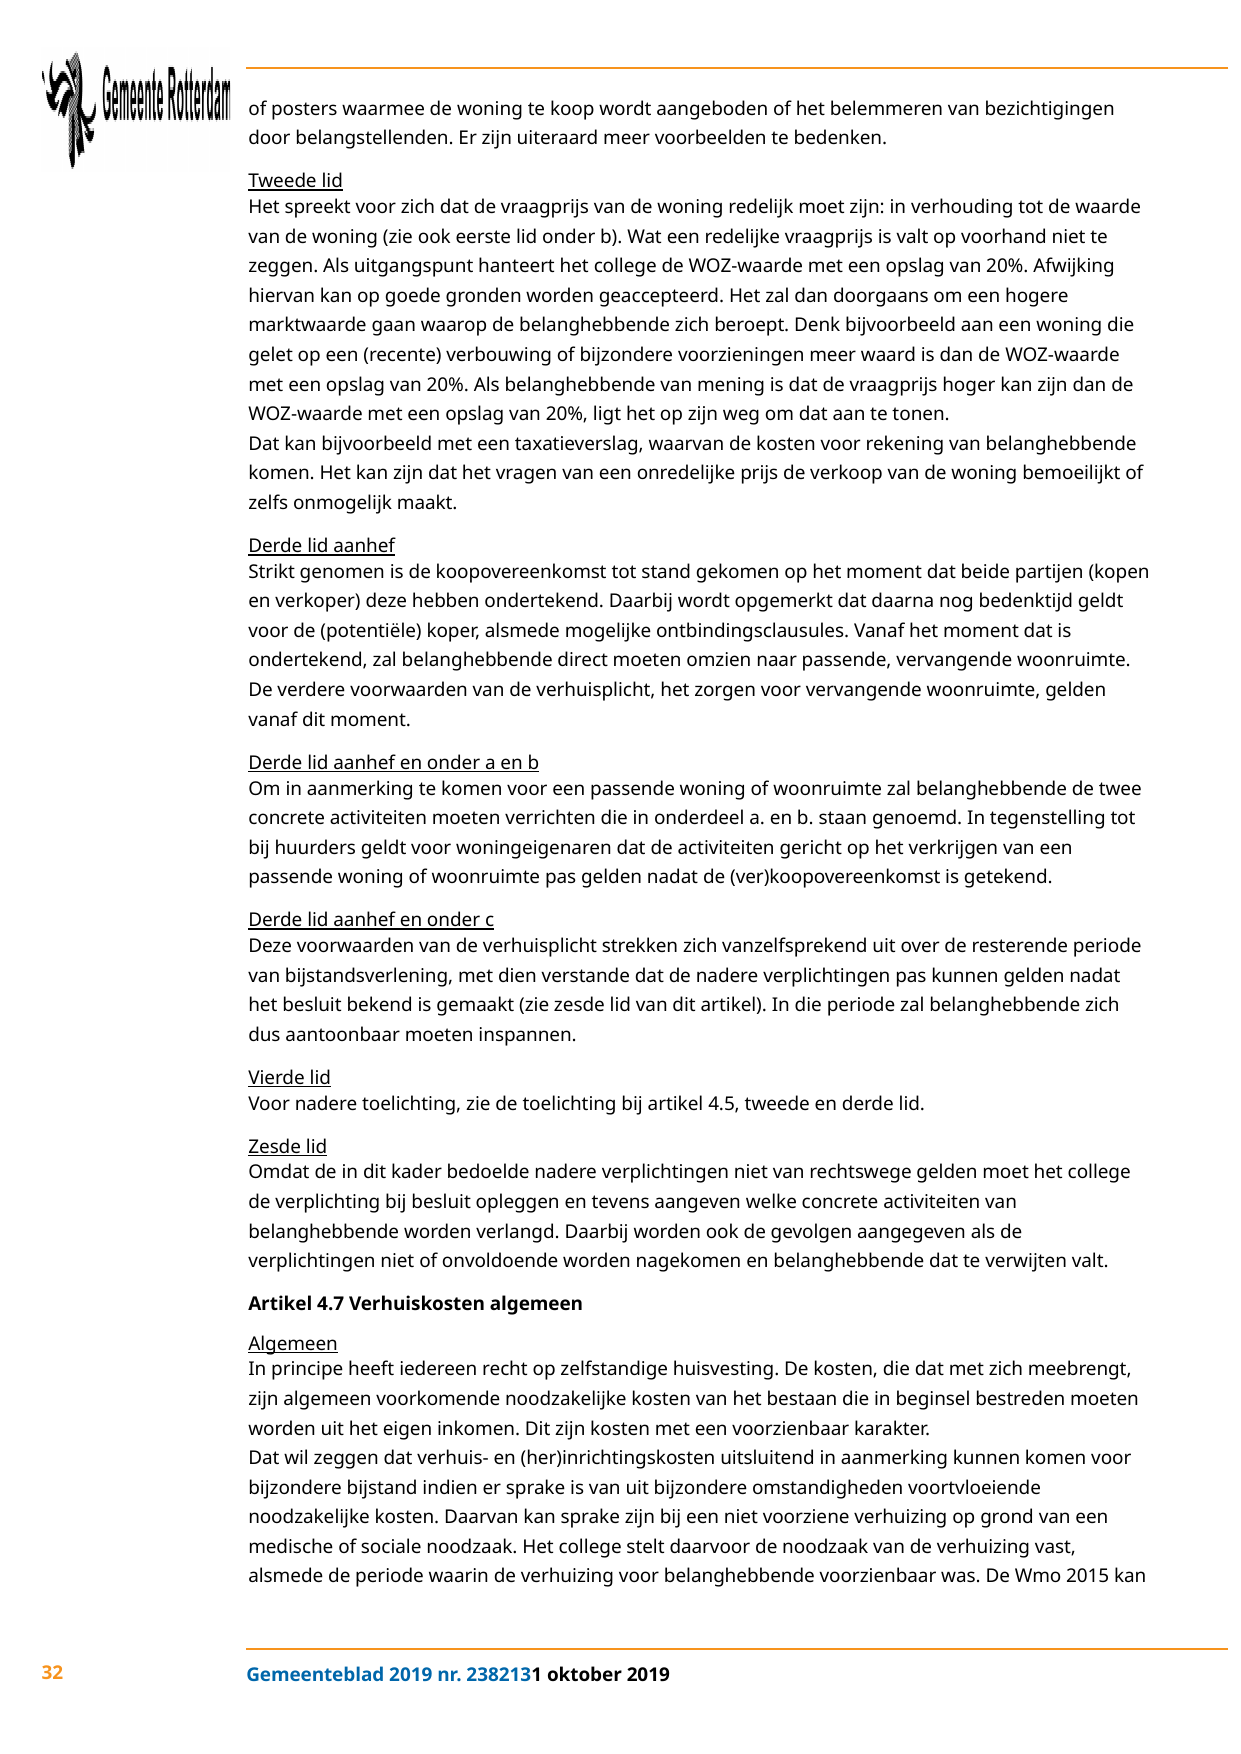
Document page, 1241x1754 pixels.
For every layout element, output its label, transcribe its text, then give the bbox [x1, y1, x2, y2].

text Strikt genomen is de koopovereenkomst tot stand gekomen op het moment dat beide partijen (kopen en verkoper) deze hebben ondertekend. Daarbij wordt opgemerkt dat daarna nog bedenktijd geldt voor de (potentiële) koper, alsmede mogelijke ontbindingsclausules. Vanaf het moment dat is ondertekend, zal belanghebbende direct moeten omzien naar passende, vervangende woonruimte. De verdere voorwaarden van de verhuisplicht, het zorgen voor vervangende woonruimte, gelden vanaf dit moment. [248, 558, 1152, 732]
text of posters waarmee de woning te koop wordt aangeboden of het belemmeren van bezichtigingen door belangstellenden. Er zijn uiteraard meer voorbeelden te bedenken. [248, 95, 1152, 150]
text Tweede lid [248, 167, 1152, 193]
text Dat wil zeggen dat verhuis- en (her)inrichtingskosten uitsluitend in aanmerking kunnen komen voor bijzondere bijstand indien er sprake is van uit bijzondere omstandigheden voortvloeiende noodzakelijke kosten. Daarvan kan sprake zijn bij een niet voorziene verhuizing op grond van een medische of sociale noodzaak. Het college stelt daarvoor de noodzaak van de verhuizing vast, alsmede de periode waarin de verhuizing voor belanghebbende voorzienbaar was. De Wmo 2015 kan [248, 1444, 1152, 1588]
picture [41, 47, 231, 172]
text Deze voorwaarden van de verhuisplicht strekken zich vanzelfsprekend uit over de resterende periode van bijstandsverlening, met dien verstande dat de nadere verplichtingen pas kunnen gelden nadat het besluit bekend is gemaakt (zie zesde lid van dit artikel). In die periode zal belanghebbende zich dus aantoonbaar moeten inspannen. [248, 932, 1152, 1047]
text Dat kan bijvoorbeeld met een taxatieverslag, waarvan de kosten voor rekening van belanghebbende komen. Het kan zijn dat het vragen van een onredelijke prijs de verkoop van de woning bemoeilijkt of zelfs onmogelijk maakt. [248, 430, 1152, 515]
text Omdat de in dit kader bedoelde nadere verplichtingen niet van rechtswege gelden moet het college de verplichting bij besluit opleggen en tevens aangeven welke concrete activiteiten van belanghebbende worden verlangd. Daarbij worden ook de gevolgen aangegeven als de verplichtingen niet of onvoldoende worden nagekomen en belanghebbende dat te verwijten valt. [248, 1159, 1152, 1273]
text Derde lid aanhef [248, 532, 1152, 558]
text Het spreekt voor zich dat de vraagprijs van de woning redelijk moet zijn: in verhouding tot de waarde van de woning (zie ook eerste lid onder b). Wat een redelijke vraagprijs is valt op voorhand niet te zeggen. Als uitgangspunt hanteert het college de WOZ-waarde met een opslag van 20%. Afwijking hiervan kan op goede gronden worden geaccepteerd. Het zal dan doorgaans om een hogere marktwaarde gaan waarop de belanghebbende zich beroept. Denk bijvoorbeeld aan een woning die gelet op een (recente) verbouwing of bijzondere voorzieningen meer waard is dan de WOZ-waarde met een opslag van 20%. Als belanghebbende van mening is dat de vraagprijs hoger kan zijn dan de WOZ-waarde met een opslag van 20%, ligt het op zijn weg om dat aan te tonen. [248, 193, 1152, 426]
text Derde lid aanhef en onder a en b [248, 749, 1152, 775]
text Derde lid aanhef en onder c [248, 907, 1152, 932]
text Zesde lid [248, 1133, 1152, 1159]
text Algemeen [248, 1330, 1152, 1356]
text Artikel 4.7 Verhuiskosten algemeen [248, 1291, 1152, 1316]
text In principe heeft iedereen recht op zelfstandige huisvesting. De kosten, die dat met zich meebrengt, zijn algemeen voorkomende noodzakelijke kosten van het bestaan die in beginsel bestreden moeten worden uit het eigen inkomen. Dit zijn kosten met een voorzienbaar karakter. [248, 1356, 1152, 1441]
text Om in aanmerking te komen voor een passende woning of woonruimte zal belanghebbende de twee concrete activiteiten moeten verrichten die in onderdeel a. en b. staan genoemd. In tegenstelling tot bij huurders geldt voor woningeigenaren dat de activiteiten gericht op het verkrijgen van een passende woning of woonruimte pas gelden nadat de (ver)koopovereenkomst is getekend. [248, 775, 1152, 889]
text Voor nadere toelichting, zie de toelichting bij artikel 4.5, tweede en derde lid. [248, 1090, 1152, 1116]
text Vierde lid [248, 1064, 1152, 1090]
